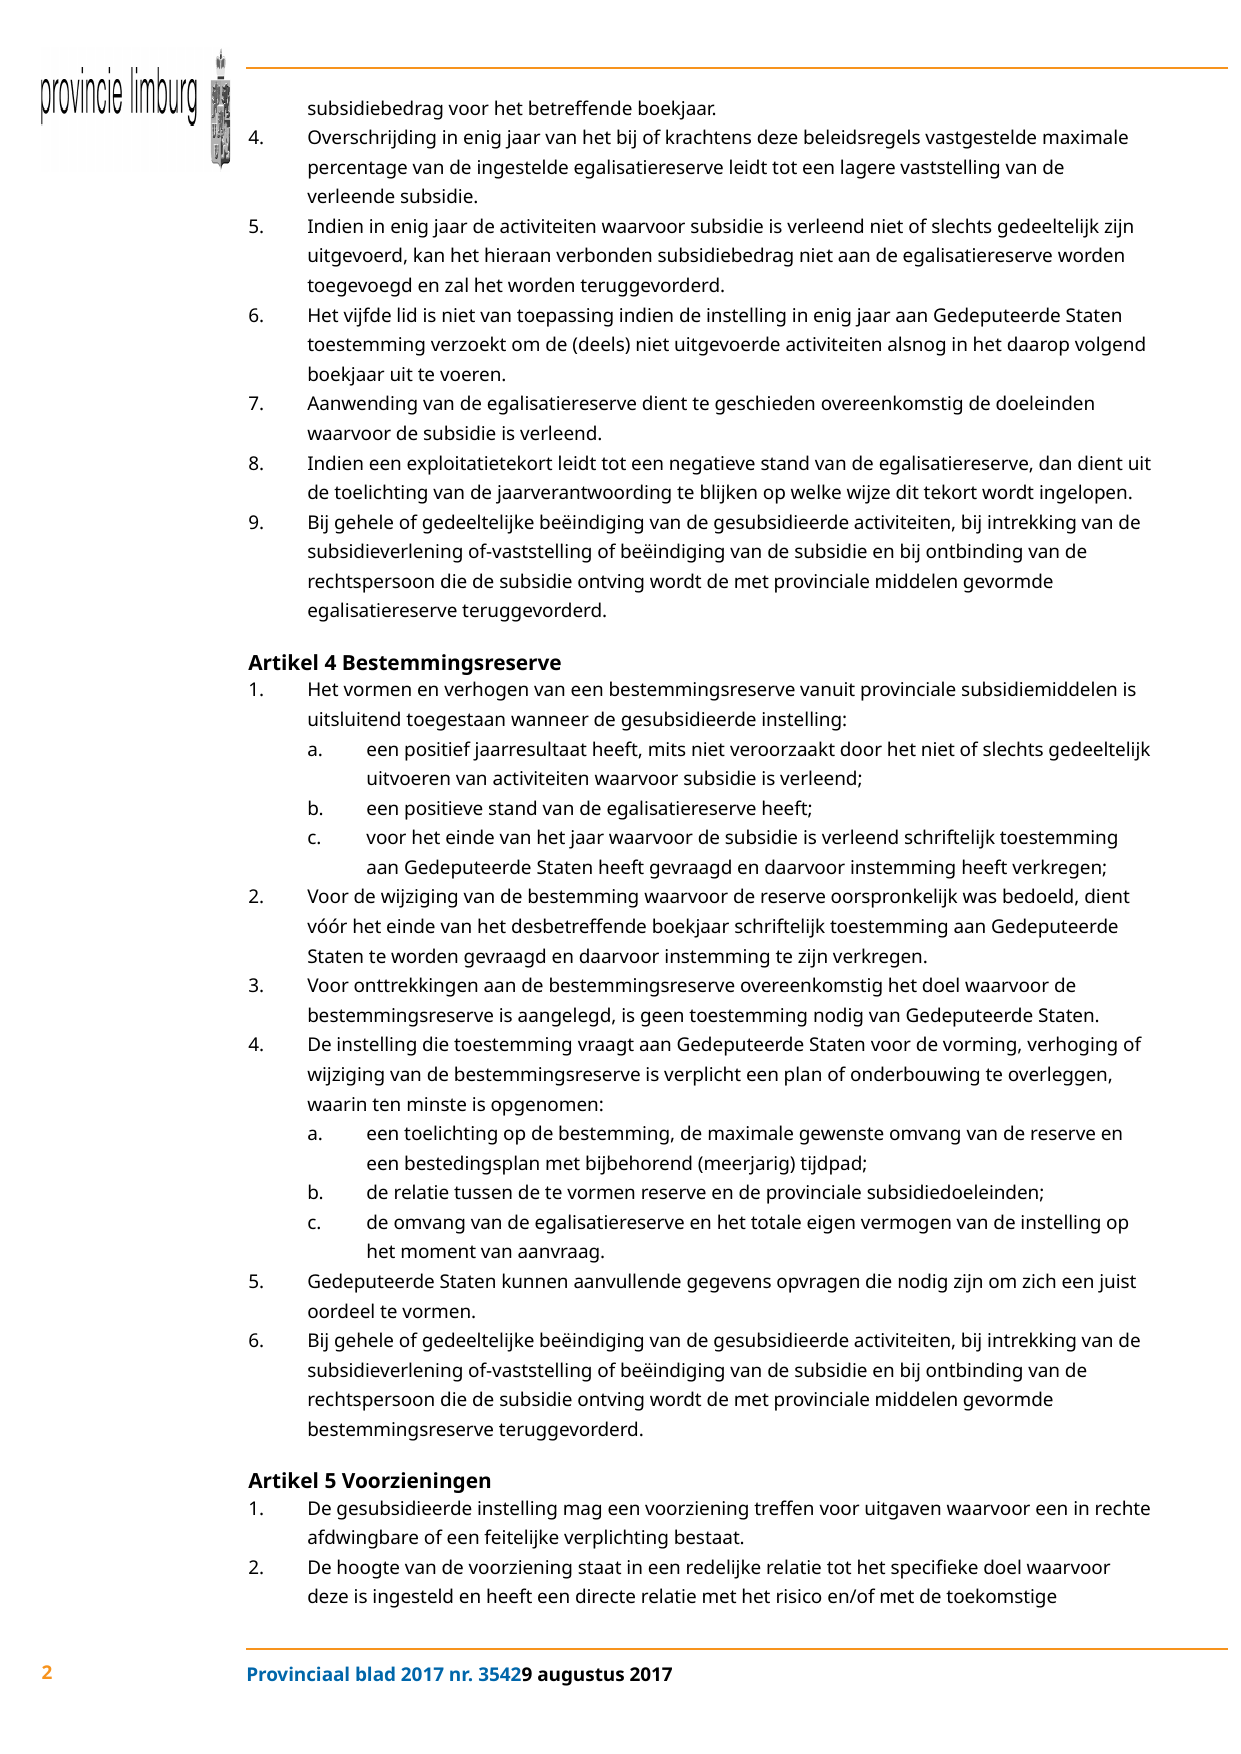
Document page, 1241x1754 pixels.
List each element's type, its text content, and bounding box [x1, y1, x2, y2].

list een positieve stand van de egalisatiereserve heeft; [307, 795, 1152, 821]
text Artikel 5 Voorzieningen [248, 1467, 1152, 1495]
list De gesubsidieerde instelling mag een voorziening treffen voor uitgaven waarvoor een in rechte afdwingbare of een feitelijke verplichting bestaat. [248, 1495, 1152, 1550]
list voor het einde van het jaar waarvoor de subsidie is verleend schriftelijk toestemming aan Gedeputeerde Staten heeft gevraagd en daarvoor instemming heeft verkregen; [307, 824, 1152, 880]
list Voor onttrekkingen aan de bestemmingsreserve overeenkomstig het doel waarvoor de bestemmingsreserve is aangelegd, is geen toestemming nodig van Gedeputeerde Staten. [248, 972, 1152, 1028]
list Aanwending van de egalisatiereserve dient te geschieden overeenkomstig de doeleinden waarvoor de subsidie is verleend. [248, 391, 1152, 446]
list subsidiebedrag voor het betreffende boekjaar. [248, 95, 1152, 121]
list de relatie tussen de te vormen reserve en de provinciale subsidiedoeleinden; [307, 1179, 1152, 1205]
list Indien een exploitatietekort leidt tot een negatieve stand van de egalisatiereserve, dan dient uit de toelichting van de jaarverantwoording te blijken op welke wijze dit tekort wordt ingelopen. [248, 450, 1152, 505]
list Overschrijding in enig jaar van het bij of krachtens deze beleidsregels vastgestelde maximale percentage van de ingestelde egalisatiereserve leidt tot een lagere vaststelling van de verleende subsidie. [248, 124, 1152, 209]
list Voor de wijziging van de bestemming waarvoor de reserve oorspronkelijk was bedoeld, dient vóór het einde van het desbetreffende boekjaar schriftelijk toestemming aan Gedeputeerde Staten te worden gevraagd en daarvoor instemming te zijn verkregen. [248, 884, 1152, 968]
list een positief jaarresultaat heeft, mits niet veroorzaakt door het niet of slechts gedeeltelijk uitvoeren van activiteiten waarvoor subsidie is verleend; [307, 736, 1152, 791]
text Artikel 4 Bestemmingsreserve [248, 648, 1152, 677]
list Het vormen en verhogen van een bestemmingsreserve vanuit provinciale subsidiemiddelen is uitsluitend toegestaan wanneer de gesubsidieerde instelling: [248, 677, 1152, 732]
picture [41, 47, 231, 172]
list Bij gehele of gedeeltelijke beëindiging van de gesubsidieerde activiteiten, bij intrekking van de subsidieverlening of-vaststelling of beëindiging van de subsidie en bij ontbinding van de rechtspersoon die de subsidie ontving wordt de met provinciale middelen gevormde egalisatiereserve teruggevorderd. [248, 509, 1152, 623]
list Het vijfde lid is niet van toepassing indien de instelling in enig jaar aan Gedeputeerde Staten toestemming verzoekt om de (deels) niet uitgevoerde activiteiten alsnog in het daarop volgend boekjaar uit te voeren. [248, 302, 1152, 387]
list de omvang van de egalisatiereserve en het totale eigen vermogen van de instelling op het moment van aanvraag. [307, 1209, 1152, 1264]
list De instelling die toestemming vraagt aan Gedeputeerde Staten voor de vorming, verhoging of wijziging van de bestemmingsreserve is verplicht een plan of onderbouwing te overleggen, waarin ten minste is opgenomen: [248, 1032, 1152, 1116]
list De hoogte van de voorziening staat in een redelijke relatie tot het specifieke doel waarvoor deze is ingesteld en heeft een directe relatie met het risico en/of met de toekomstige [248, 1554, 1152, 1609]
list Bij gehele of gedeeltelijke beëindiging van de gesubsidieerde activiteiten, bij intrekking van de subsidieverlening of-vaststelling of beëindiging van de subsidie en bij ontbinding van de rechtspersoon die de subsidie ontving wordt de met provinciale middelen gevormde bestemmingsreserve teruggevorderd. [248, 1327, 1152, 1442]
list Gedeputeerde Staten kunnen aanvullende gegevens opvragen die nodig zijn om zich een juist oordeel te vormen. [248, 1268, 1152, 1323]
list Indien in enig jaar de activiteiten waarvoor subsidie is verleend niet of slechts gedeeltelijk zijn uitgevoerd, kan het hieraan verbonden subsidiebedrag niet aan de egalisatiereserve worden toegevoegd en zal het worden teruggevorderd. [248, 213, 1152, 298]
list een toelichting op de bestemming, de maximale gewenste omvang van de reserve en een bestedingsplan met bijbehorend (meerjarig) tijdpad; [307, 1120, 1152, 1176]
